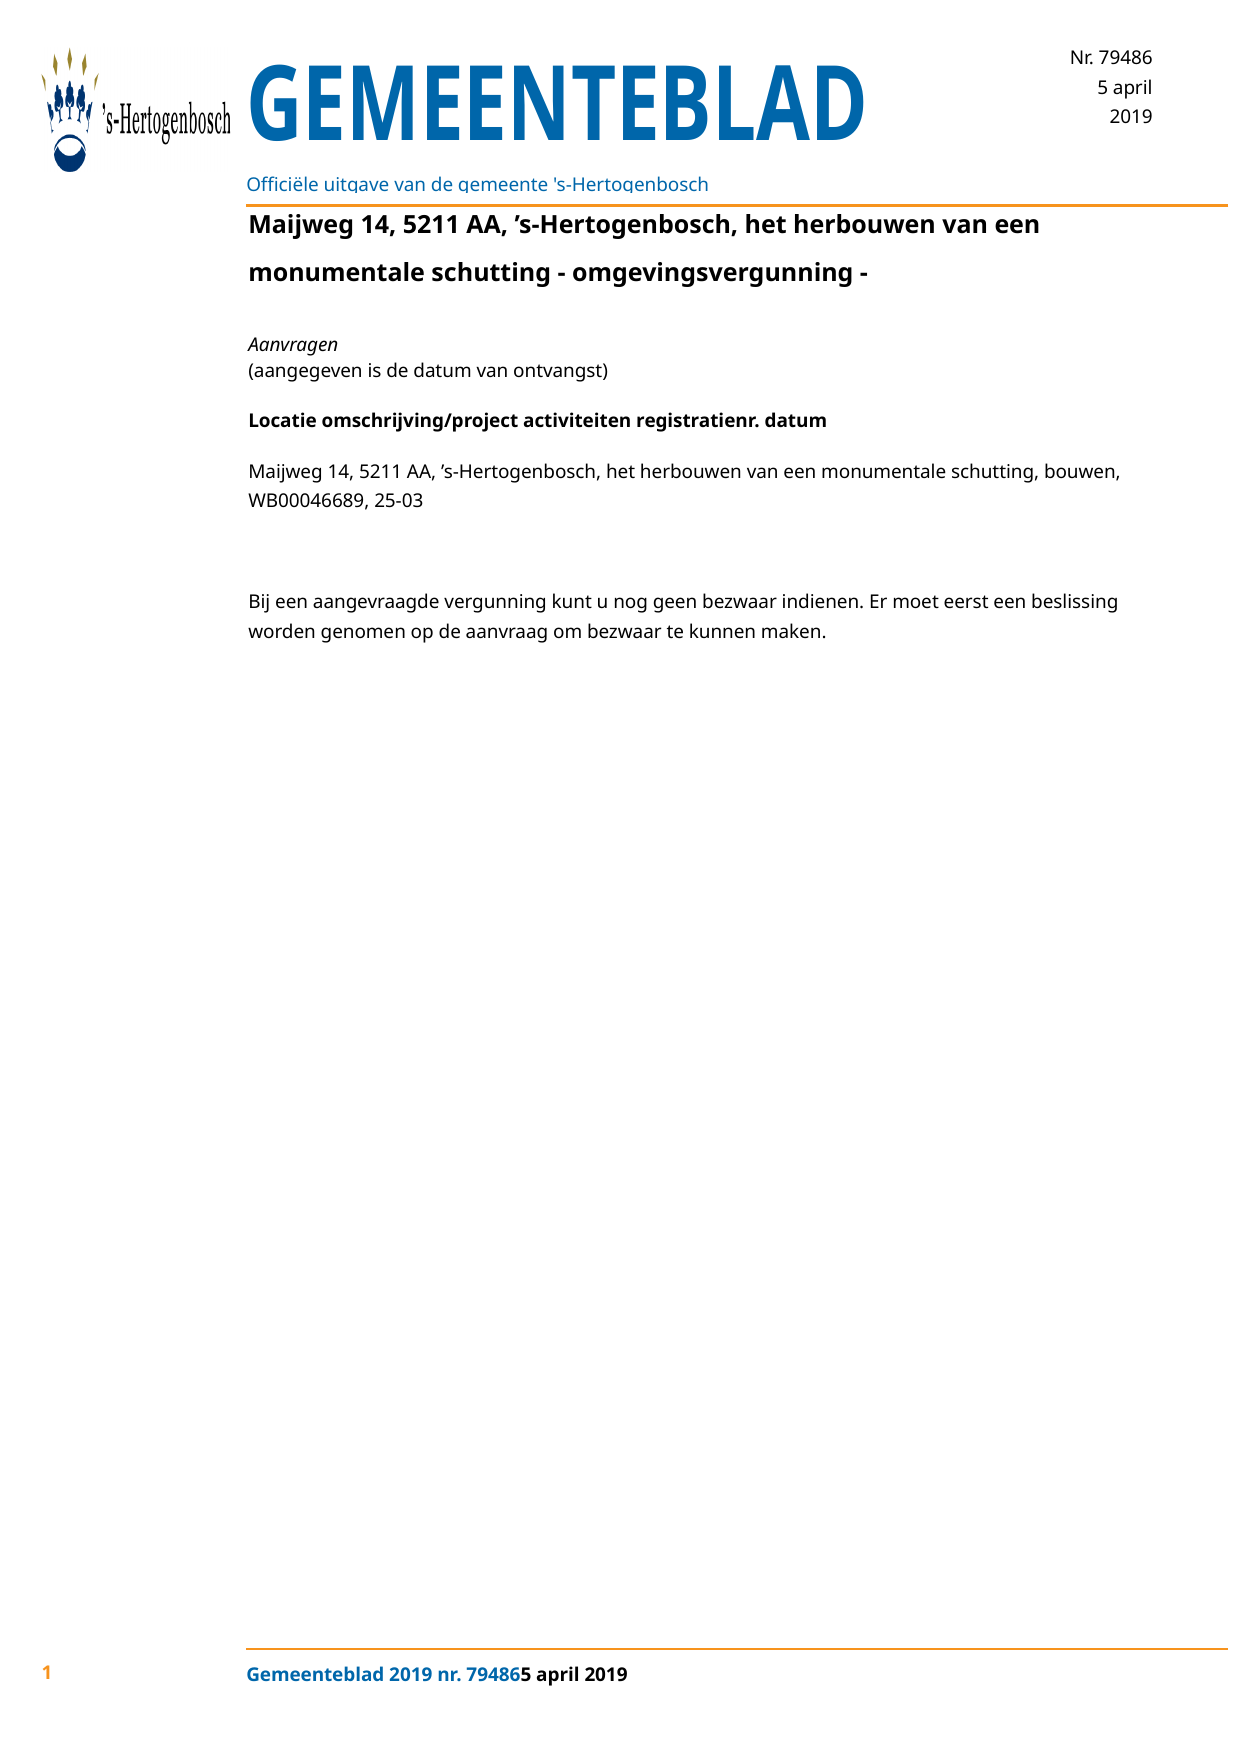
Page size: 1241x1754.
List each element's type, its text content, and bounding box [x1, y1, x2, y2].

text Bij een aangevraagde vergunning kunt u nog geen bezwaar indienen. Er moet eerst een beslissing worden genomen op de aanvraag om bezwaar te kunnen maken. [248, 588, 1152, 644]
text (aangegeven is de datum van ontvangst) [248, 357, 1152, 383]
text Locatie omschrijving/project activiteiten registratienr. datum [248, 408, 1152, 433]
picture [41, 47, 231, 172]
text Maijweg 14, 5211 AA, ’s-Hertogenbosch, het herbouwen van een monumentale schutting, bouwen, WB00046689, 25-03 [248, 458, 1152, 513]
text Maijweg 14, 5211 AA, ’s-Hertogenbosch, het herbouwen van een monumentale schutting - omgevingsvergunning - [248, 207, 1152, 288]
text Aanvragen [248, 331, 1152, 357]
